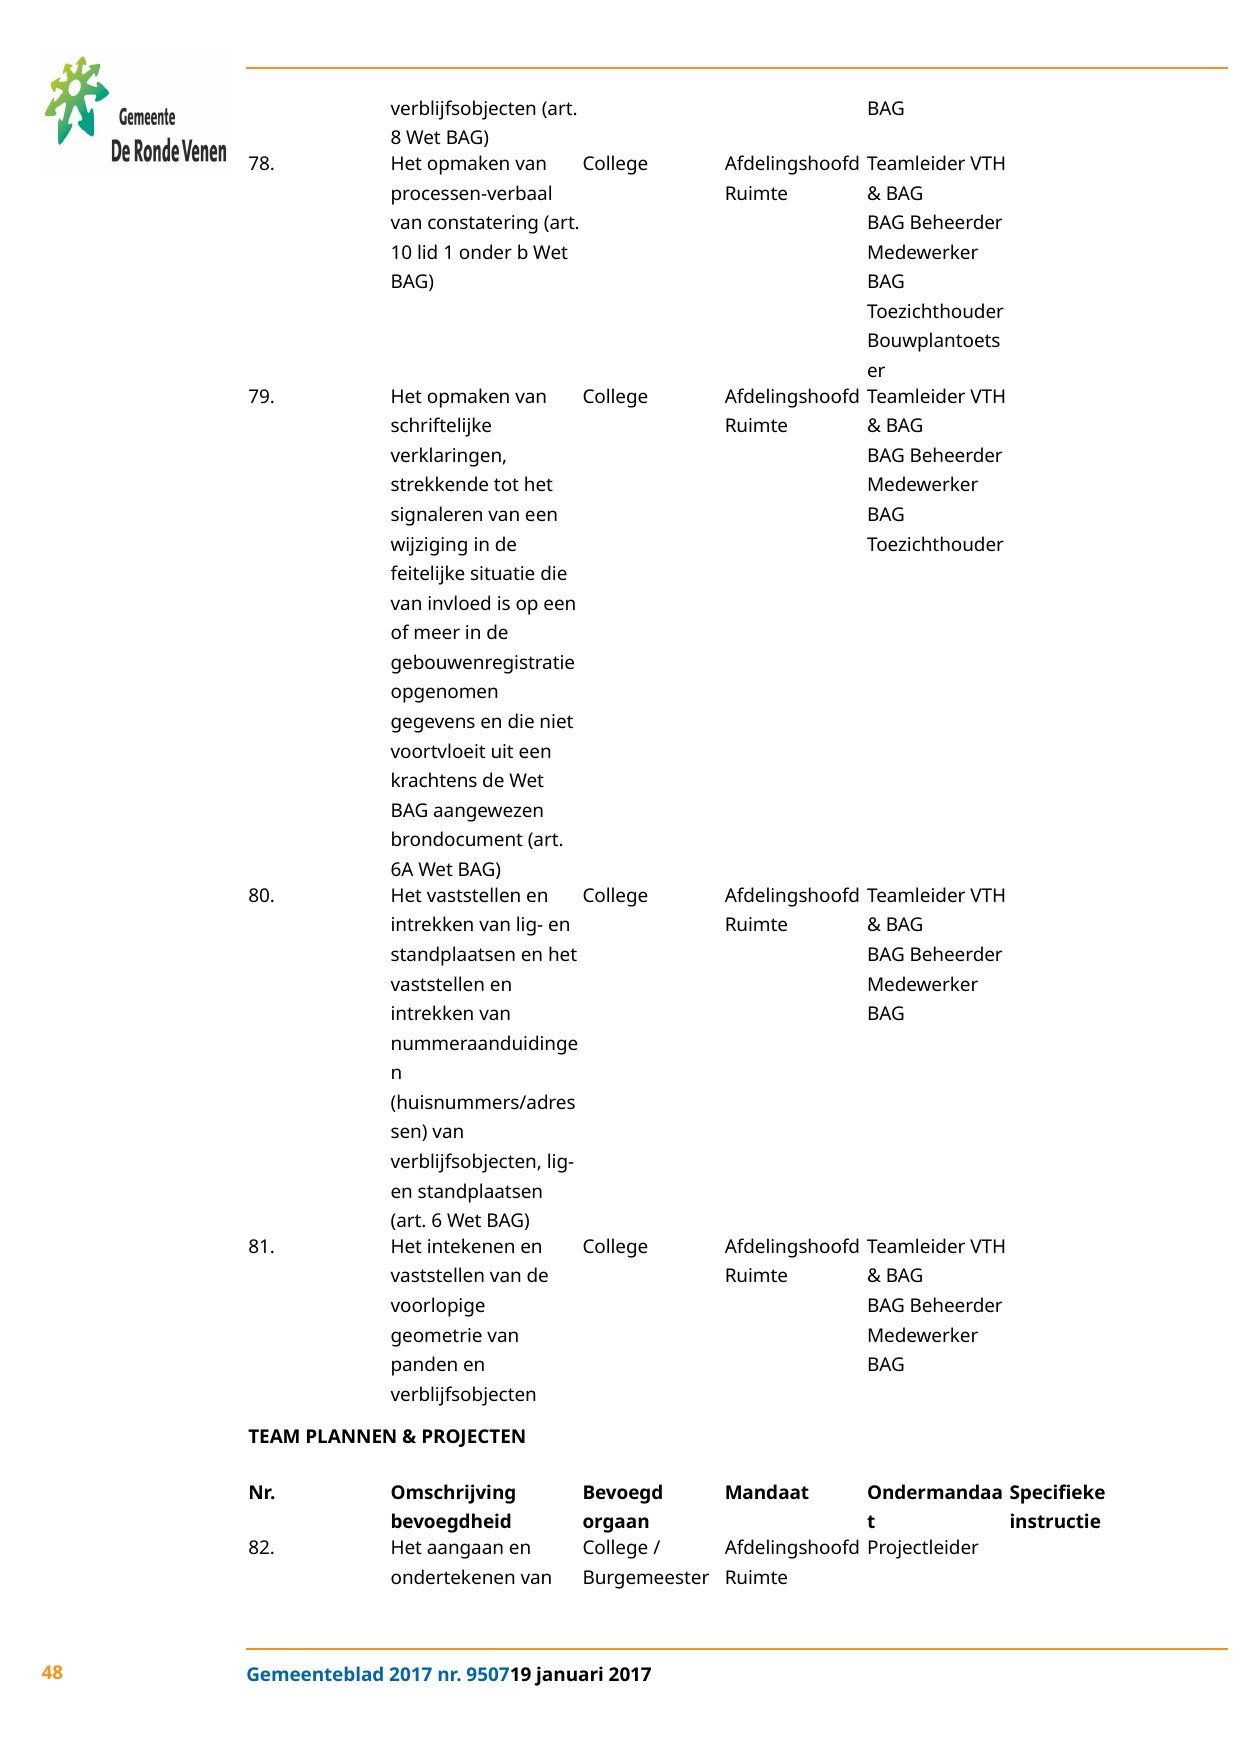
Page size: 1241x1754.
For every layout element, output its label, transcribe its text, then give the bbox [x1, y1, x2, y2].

table_cell 82. [248, 1534, 390, 1589]
table_cell Teamleider VTH & BAG BAG Beheerder Medewerker BAG [867, 1233, 1009, 1407]
table_cell College [582, 383, 724, 882]
table_cell verblijfsobjecten (art. 8 Wet BAG) [390, 95, 582, 150]
table_cell Afdelingshoofd Ruimte [725, 882, 867, 1233]
table_cell [1009, 150, 1152, 383]
table_cell College [582, 150, 724, 383]
table_cell 81. [248, 1233, 390, 1407]
table_cell [1009, 882, 1152, 1233]
table_cell Teamleider VTH & BAG BAG Beheerder Medewerker BAG [867, 882, 1009, 1233]
table_cell Het vaststellen en intrekken van lig- en standplaatsen en het vaststellen en intrekken van nummeraanduidingen (huisnummers/adressen) van verblijfsobjecten, lig- en standplaatsen (art. 6 Wet BAG) [390, 882, 582, 1233]
table_header Bevoegd orgaan [582, 1479, 724, 1534]
table_cell [1009, 1534, 1152, 1589]
table_cell 78. [248, 150, 390, 383]
table_cell 80. [248, 882, 390, 1233]
table_cell College [582, 1233, 724, 1407]
table_cell Teamleider VTH & BAG BAG Beheerder Medewerker BAG Toezichthouder Bouwplantoetser [867, 150, 1009, 383]
table_header Nr. [248, 1479, 390, 1534]
table_cell [1009, 1233, 1152, 1407]
table_header Specifieke instructie [1009, 1479, 1152, 1534]
table_cell College / Burgemeester [582, 1534, 724, 1589]
table_cell Het aangaan en ondertekenen van [390, 1534, 582, 1589]
table_cell [1009, 95, 1152, 150]
table_cell [725, 95, 867, 150]
table_cell Afdelingshoofd Ruimte [725, 383, 867, 882]
table_cell Afdelingshoofd Ruimte [725, 1534, 867, 1589]
table_cell [1009, 383, 1152, 882]
table_cell 79. [248, 383, 390, 882]
table_cell BAG [867, 95, 1009, 150]
table_cell [582, 95, 724, 150]
table_cell Afdelingshoofd Ruimte [725, 1233, 867, 1407]
table_cell Afdelingshoofd Ruimte [725, 150, 867, 383]
table_cell Teamleider VTH & BAG BAG Beheerder Medewerker BAG Toezichthouder [867, 383, 1009, 882]
table_header Ondermandaat [867, 1479, 1009, 1534]
table_header Omschrijving bevoegdheid [390, 1479, 582, 1534]
table_cell Het opmaken van processen-verbaal van constatering (art. 10 lid 1 onder b Wet BAG) [390, 150, 582, 383]
table_cell Het opmaken van schriftelijke verklaringen, strekkende tot het signaleren van een wijziging in de feitelijke situatie die van invloed is op een of meer in de gebouwenregistratie opgenomen gegevens en die niet voortvloeit uit een krachtens de Wet BAG aangewezen brondocument (art. 6A Wet BAG) [390, 383, 582, 882]
table_cell College [582, 882, 724, 1233]
table_cell Projectleider [867, 1534, 1009, 1589]
picture [41, 47, 231, 172]
table_header Mandaat [725, 1479, 867, 1534]
table_cell Het intekenen en vaststellen van de voorlopige geometrie van panden en verblijfsobjecten [390, 1233, 582, 1407]
table_cell [248, 95, 390, 150]
text TEAM PLANNEN & PROJECTEN [248, 1423, 1152, 1449]
